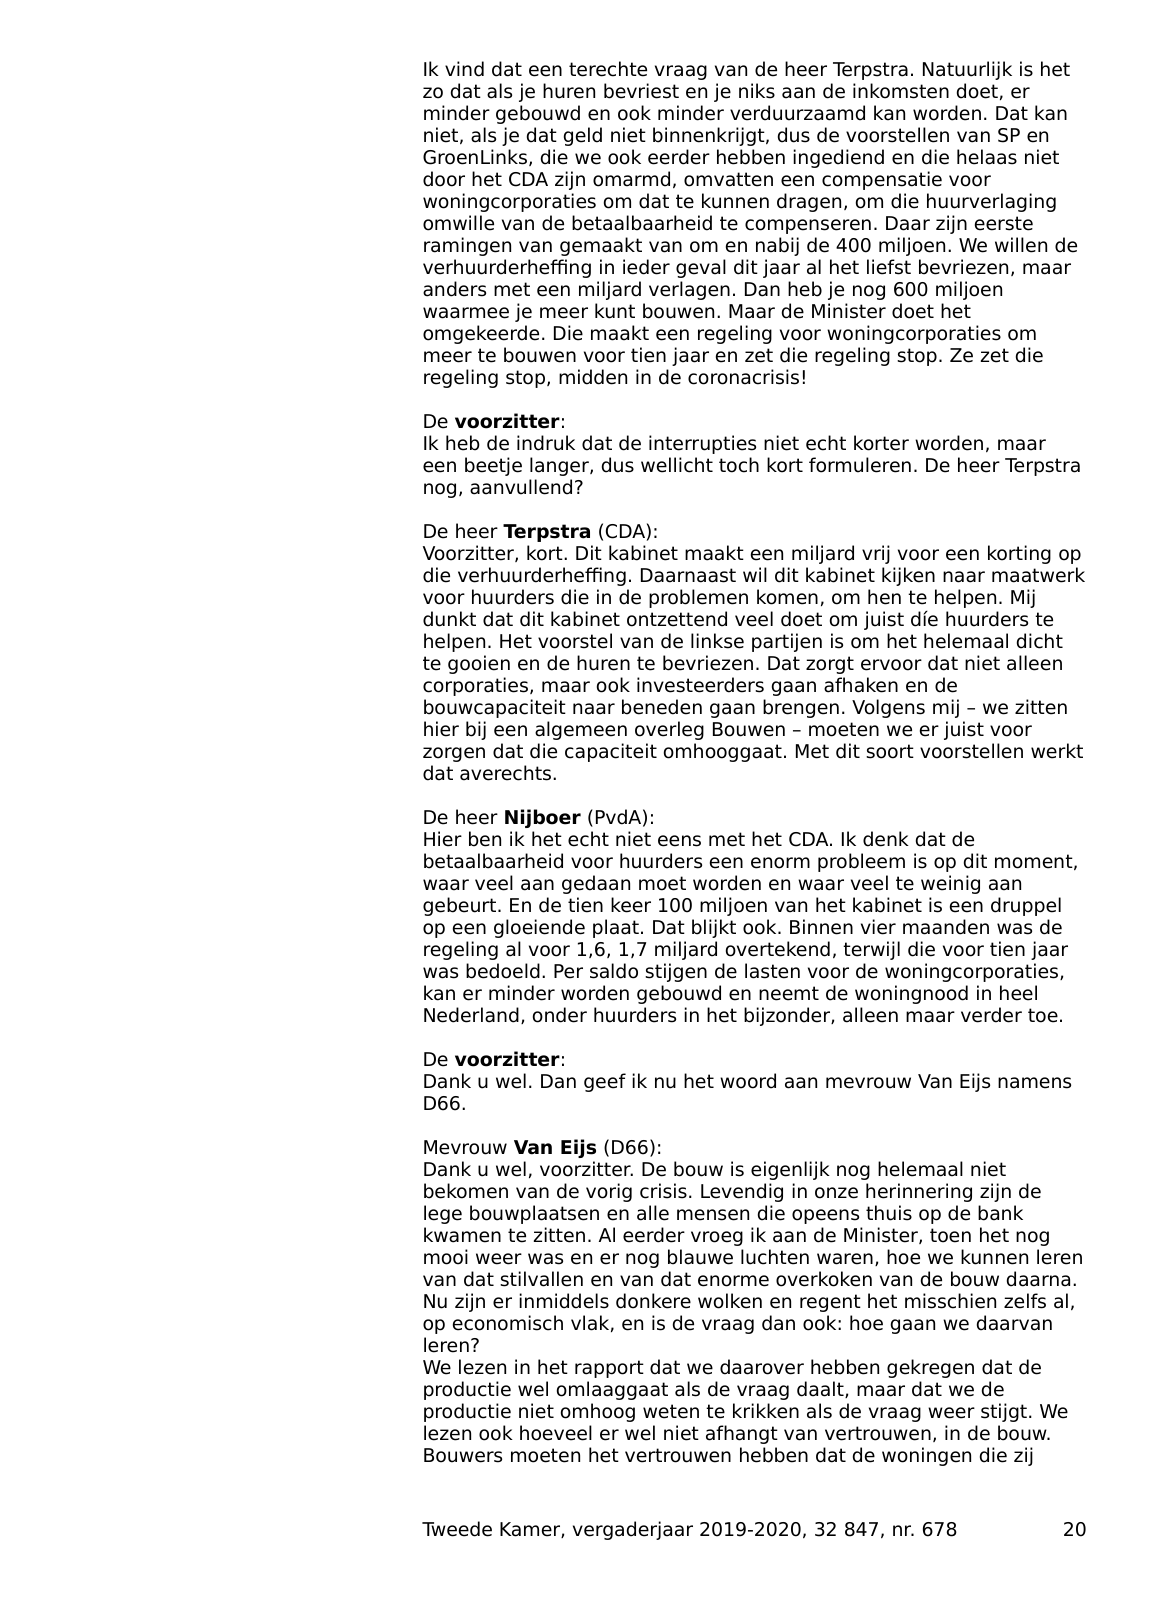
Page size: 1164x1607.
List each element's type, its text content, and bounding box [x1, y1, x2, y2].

text Voorzitter, kort. Dit kabinet maakt een miljard vrij voor een korting op die verhuurderheffing. Daarnaast wil dit kabinet kijken naar maatwerk voor huurders die in de problemen komen, om hen te helpen. Mij dunkt dat dit kabinet ontzettend veel doet om juist díe huurders te helpen. Het voorstel van de linkse partijen is om het helemaal dicht te gooien en de huren te bevriezen. Dat zorgt ervoor dat niet alleen corporaties, maar ook investeerders gaan afhaken en de bouwcapaciteit naar beneden gaan brengen. Volgens mij – we zitten hier bij een algemeen overleg Bouwen – moeten we er juist voor zorgen dat die capaciteit omhooggaat. Met dit soort voorstellen werkt dat averechts. [422, 543, 1087, 785]
text Dank u wel, voorzitter. De bouw is eigenlijk nog helemaal niet bekomen van de vorig crisis. Levendig in onze herinnering zijn de lege bouwplaatsen en alle mensen die opeens thuis op de bank kwamen te zitten. Al eerder vroeg ik aan de Minister, toen het nog mooi weer was en er nog blauwe luchten waren, hoe we kunnen leren van dat stilvallen en van dat enorme overkoken van de bouw daarna. Nu zijn er inmiddels donkere wolken en regent het misschien zelfs al, op economisch vlak, en is de vraag dan ook: hoe gaan we daarvan leren? [422, 1159, 1087, 1357]
text Mevrouw Van Eijs (D66): [422, 1137, 1087, 1159]
text Ik vind dat een terechte vraag van de heer Terpstra. Natuurlijk is het zo dat als je huren bevriest en je niks aan de inkomsten doet, er minder gebouwd en ook minder verduurzaamd kan worden. Dat kan niet, als je dat geld niet binnenkrijgt, dus de voorstellen van SP en GroenLinks, die we ook eerder hebben ingediend en die helaas niet door het CDA zijn omarmd, omvatten een compensatie voor woningcorporaties om dat te kunnen dragen, om die huurverlaging omwille van de betaalbaarheid te compenseren. Daar zijn eerste ramingen van gemaakt van om en nabij de 400 miljoen. We willen de verhuurderheffing in ieder geval dit jaar al het liefst bevriezen, maar anders met een miljard verlagen. Dan heb je nog 600 miljoen waarmee je meer kunt bouwen. Maar de Minister doet het omgekeerde. Die maakt een regeling voor woningcorporaties om meer te bouwen voor tien jaar en zet die regeling stop. Ze zet die regeling stop, midden in de coronacrisis! [422, 59, 1087, 389]
text Ik heb de indruk dat de interrupties niet echt korter worden, maar een beetje langer, dus wellicht toch kort formuleren. De heer Terpstra nog, aanvullend? [422, 433, 1087, 499]
text Hier ben ik het echt niet eens met het CDA. Ik denk dat de betaalbaarheid voor huurders een enorm probleem is op dit moment, waar veel aan gedaan moet worden en waar veel te weinig aan gebeurt. En de tien keer 100 miljoen van het kabinet is een druppel op een gloeiende plaat. Dat blijkt ook. Binnen vier maanden was de regeling al voor 1,6, 1,7 miljard overtekend, terwijl die voor tien jaar was bedoeld. Per saldo stijgen de lasten voor de woningcorporaties, kan er minder worden gebouwd en neemt de woningnood in heel Nederland, onder huurders in het bijzonder, alleen maar verder toe. [422, 829, 1087, 1027]
text De heer Nijboer (PvdA): [422, 807, 1087, 829]
text De voorzitter: [422, 1049, 1087, 1071]
text We lezen in het rapport dat we daarover hebben gekregen dat de productie wel omlaaggaat als de vraag daalt, maar dat we de productie niet omhoog weten te krikken als de vraag weer stijgt. We lezen ook hoeveel er wel niet afhangt van vertrouwen, in de bouw. Bouwers moeten het vertrouwen hebben dat de woningen die zij [422, 1357, 1087, 1467]
text De heer Terpstra (CDA): [422, 521, 1087, 543]
text De voorzitter: [422, 411, 1087, 433]
text Dank u wel. Dan geef ik nu het woord aan mevrouw Van Eijs namens D66. [422, 1071, 1087, 1115]
